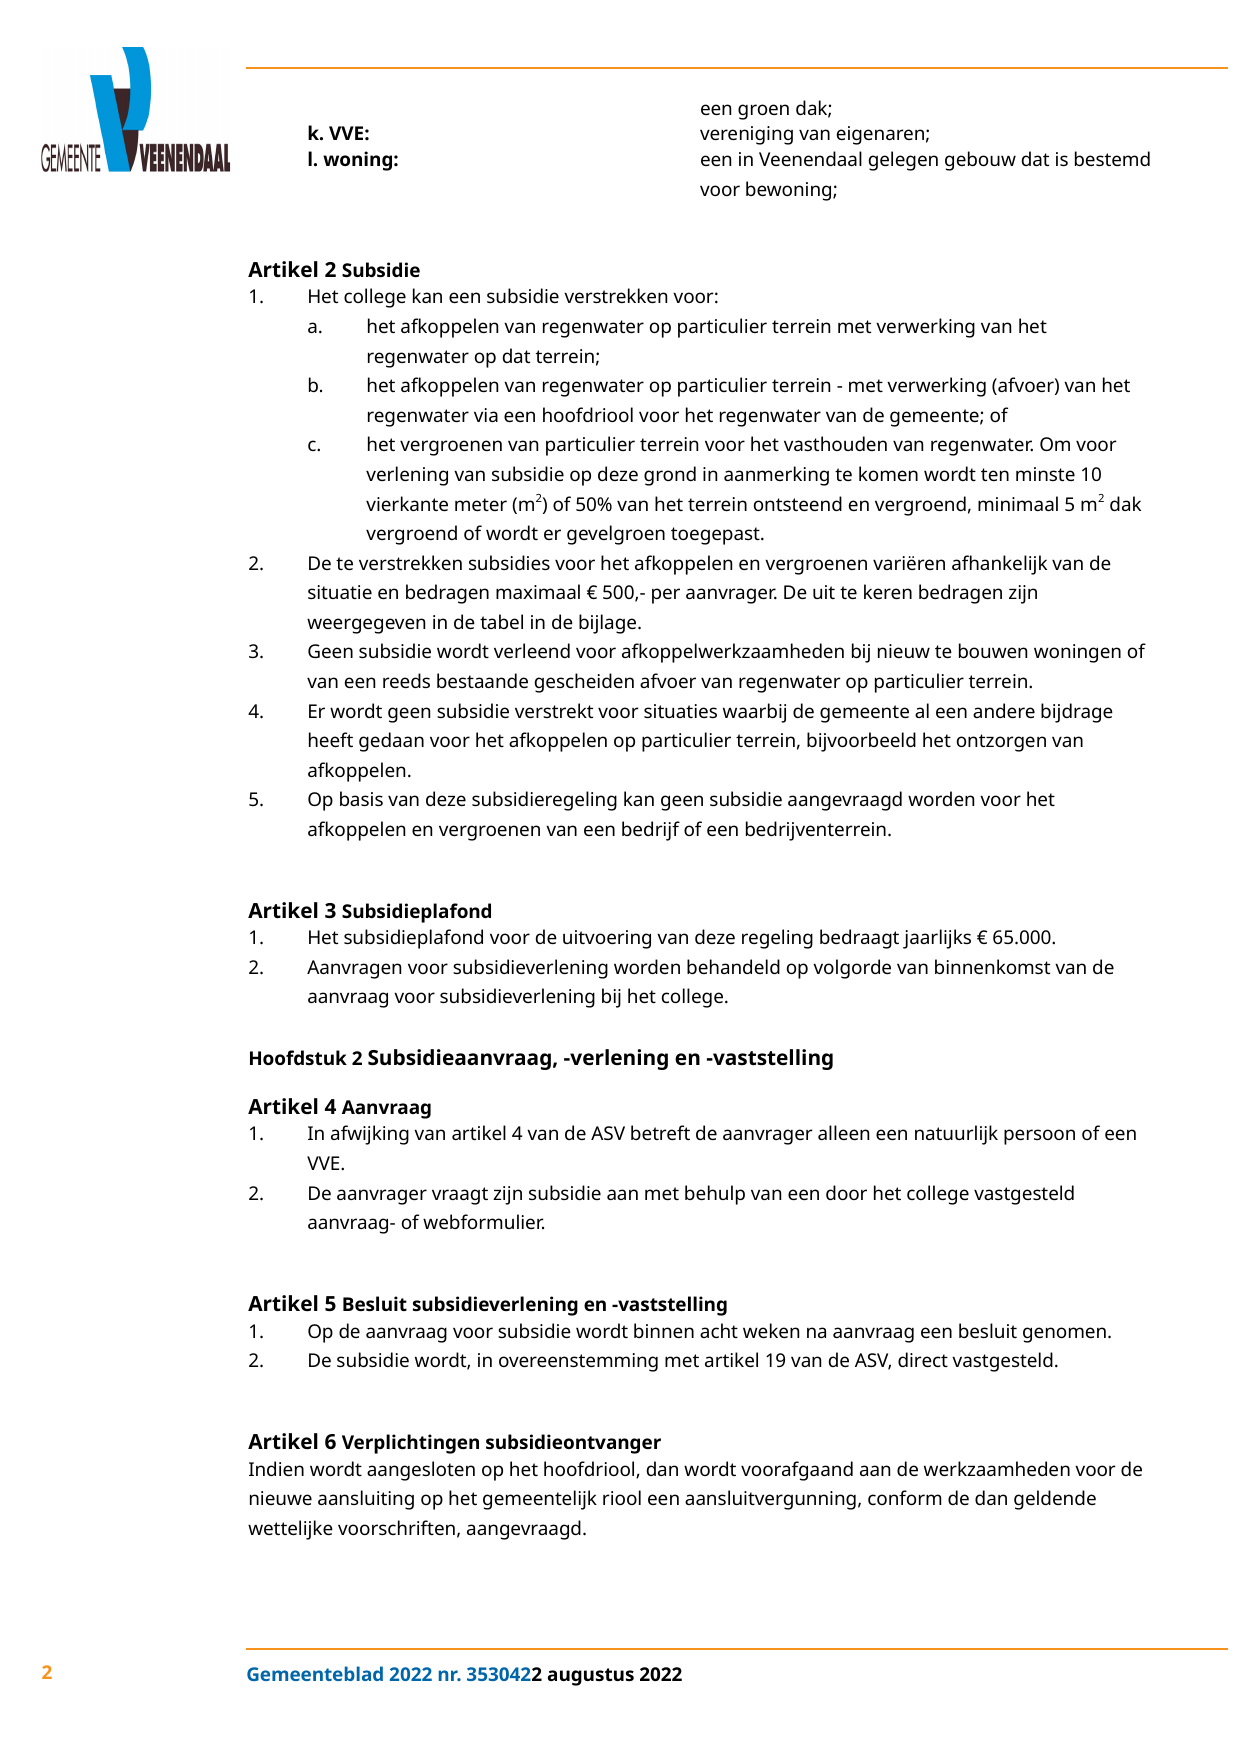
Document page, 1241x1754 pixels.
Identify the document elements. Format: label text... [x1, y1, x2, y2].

table_cell een groen dak; [700, 95, 1152, 121]
text Hoofdstuk 2 Subsidieaanvraag, -verlening en -vaststelling [248, 1043, 1152, 1071]
list Op de aanvraag voor subsidie wordt binnen acht weken na aanvraag een besluit genomen. [248, 1318, 1152, 1343]
list De te verstrekken subsidies voor het afkoppelen en vergroenen variëren afhankelijk van de situatie en bedragen maximaal € 500,- per aanvrager. De uit te keren bedragen zijn weergegeven in de tabel in de bijlage. [248, 550, 1152, 635]
text Artikel 3 Subsidieplafond [248, 896, 1152, 924]
table_cell k. VVE: [248, 121, 700, 146]
list De aanvrager vraagt zijn subsidie aan met behulp van een door het college vastgesteld aanvraag- of webformulier. [248, 1180, 1152, 1235]
text Indien wordt aangesloten op het hoofdriool, dan wordt voorafgaand aan de werkzaamheden voor de nieuwe aansluiting op het gemeentelijk riool een aansluitvergunning, conform de dan geldende wettelijke voorschriften, aangevraagd. [248, 1456, 1152, 1541]
list Er wordt geen subsidie verstrekt voor situaties waarbij de gemeente al een andere bijdrage heeft gedaan voor het afkoppelen op particulier terrein, bijvoorbeeld het ontzorgen van afkoppelen. [248, 698, 1152, 783]
list het vergroenen van particulier terrein voor het vasthouden van regenwater. Om voor verlening van subsidie op deze grond in aanmerking te komen wordt ten minste 10 vierkante meter (m2) of 50% van het terrein ontsteend en vergroend, minimaal 5 m2 dak vergroend of wordt er gevelgroen toegepast. [307, 432, 1152, 546]
text Artikel 5 Besluit subsidieverlening en -vaststelling [248, 1289, 1152, 1318]
text Artikel 4 Aanvraag [248, 1092, 1152, 1121]
table_cell een in Veenendaal gelegen gebouw dat is bestemd voor bewoning; [700, 146, 1152, 202]
list Op basis van deze subsidieregeling kan geen subsidie aangevraagd worden voor het afkoppelen en vergroenen van een bedrijf of een bedrijventerrein. [248, 787, 1152, 842]
table_cell vereniging van eigenaren; [700, 121, 1152, 146]
list Het college kan een subsidie verstrekken voor: [248, 284, 1152, 309]
list In afwijking van artikel 4 van de ASV betreft de aanvrager alleen een natuurlijk persoon of een VVE. [248, 1121, 1152, 1176]
text Artikel 6 Verplichtingen subsidieontvanger [248, 1427, 1152, 1456]
table_cell [248, 95, 700, 121]
list het afkoppelen van regenwater op particulier terrein - met verwerking (afvoer) van het regenwater via een hoofdriool voor het regenwater van de gemeente; of [307, 372, 1152, 428]
list De subsidie wordt, in overeenstemming met artikel 19 van de ASV, direct vastgesteld. [248, 1347, 1152, 1373]
list Geen subsidie wordt verleend voor afkoppelwerkzaamheden bij nieuw te bouwen woningen of van een reeds bestaande gescheiden afvoer van regenwater op particulier terrein. [248, 639, 1152, 694]
text Artikel 2 Subsidie [248, 255, 1152, 284]
list Aanvragen voor subsidieverlening worden behandeld op volgorde van binnenkomst van de aanvraag voor subsidieverlening bij het college. [248, 954, 1152, 1009]
list het afkoppelen van regenwater op particulier terrein met verwerking van het regenwater op dat terrein; [307, 313, 1152, 368]
table_cell l. woning: [248, 146, 700, 202]
list Het subsidieplafond voor de uitvoering van deze regeling bedraagt jaarlijks € 65.000. [248, 924, 1152, 950]
picture [41, 47, 130, 172]
picture [123, 47, 231, 172]
